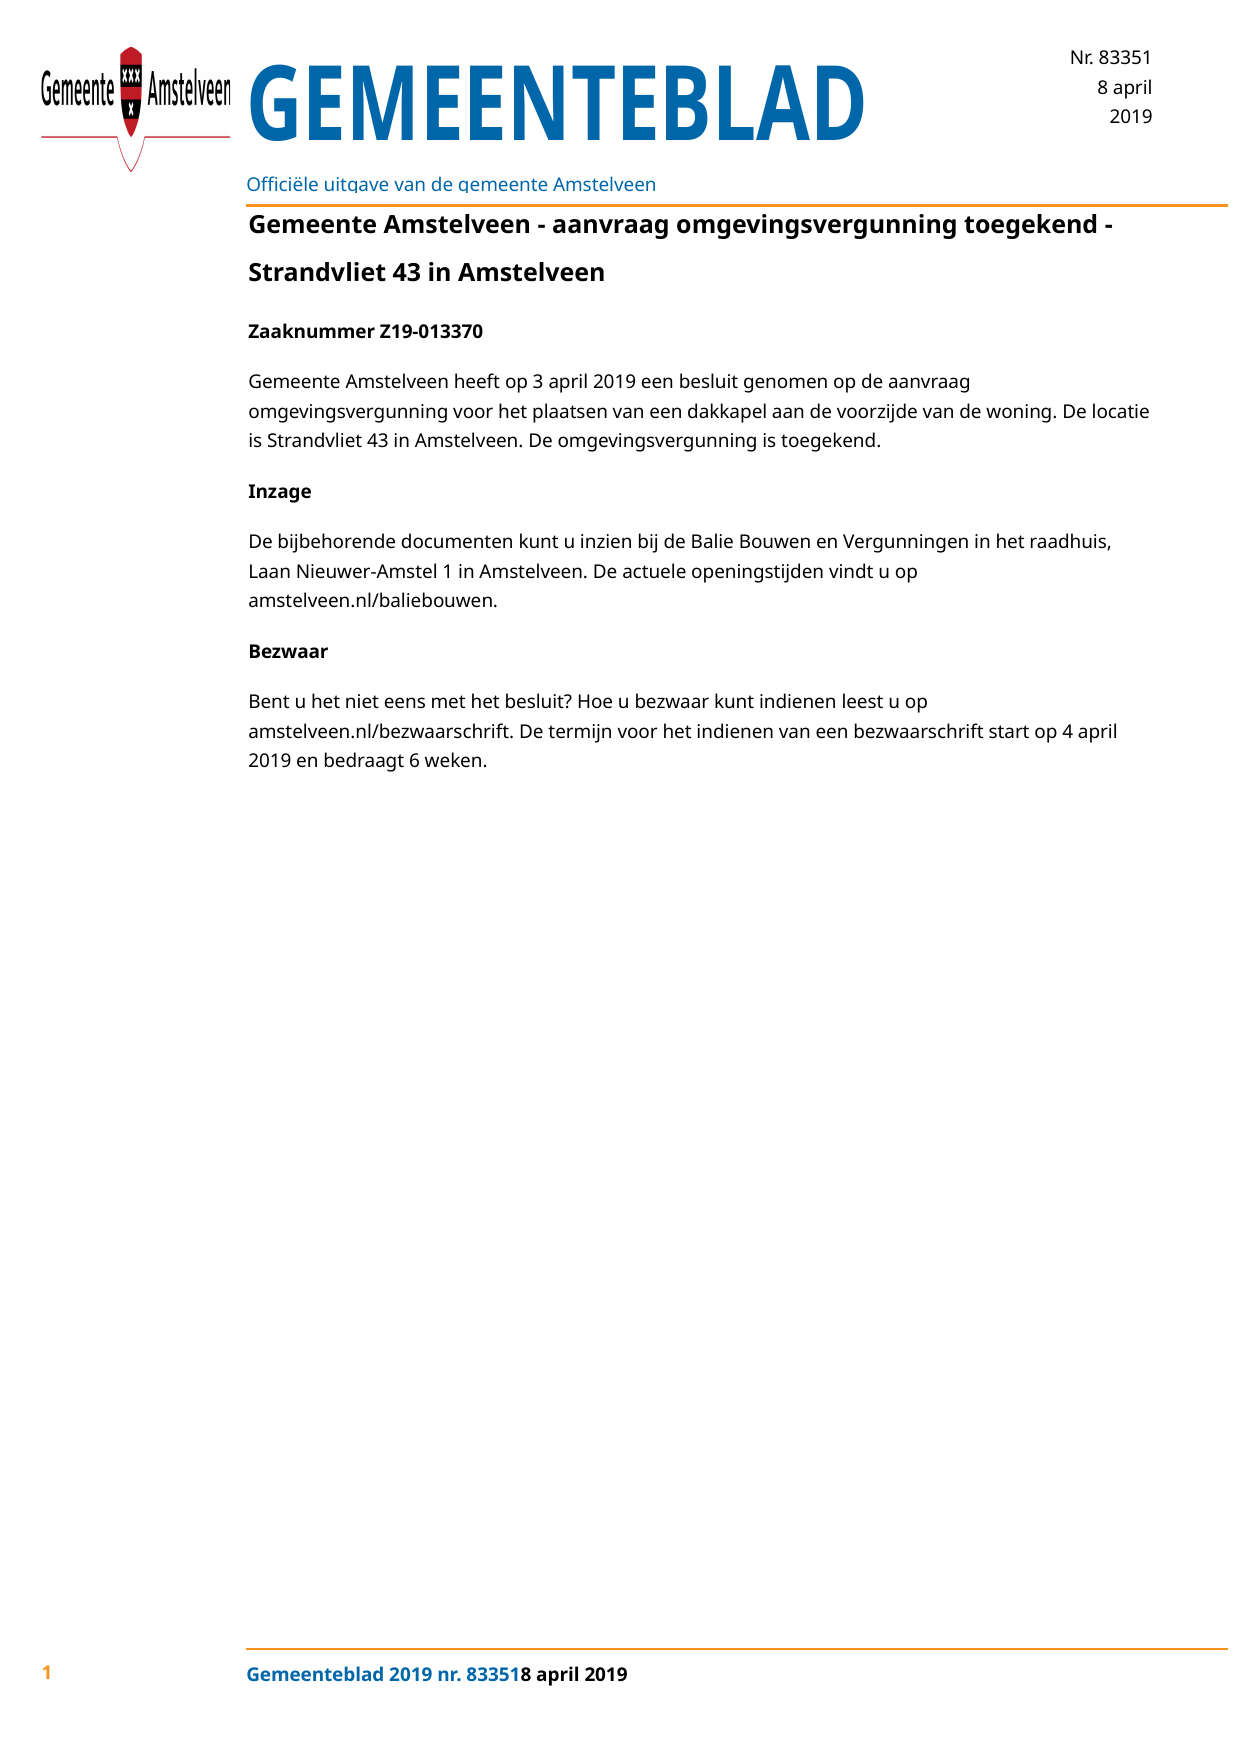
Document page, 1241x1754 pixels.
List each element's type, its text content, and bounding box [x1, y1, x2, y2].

text Zaaknummer Z19-013370 [248, 318, 1152, 344]
text Bezwaar [248, 638, 1152, 664]
text Gemeente Amstelveen - aanvraag omgevingsvergunning toegekend - Strandvliet 43 in Amstelveen [248, 207, 1152, 288]
text De bijbehorende documenten kunt u inzien bij de Balie Bouwen en Vergunningen in het raadhuis, Laan Nieuwer-Amstel 1 in Amstelveen. De actuele openingstijden vindt u op amstelveen.nl/baliebouwen. [248, 528, 1152, 613]
text Gemeente Amstelveen heeft op 3 april 2019 een besluit genomen op de aanvraag omgevingsvergunning voor het plaatsen van een dakkapel aan de voorzijde van de woning. De locatie is Strandvliet 43 in Amstelveen. De omgevingsvergunning is toegekend. [248, 368, 1152, 453]
picture [41, 47, 231, 172]
text Inzage [248, 478, 1152, 504]
text Bent u het niet eens met het besluit? Hoe u bezwaar kunt indienen leest u op amstelveen.nl/bezwaarschrift. De termijn voor het indienen van een bezwaarschrift start op 4 april 2019 en bedraagt 6 weken. [248, 688, 1152, 773]
